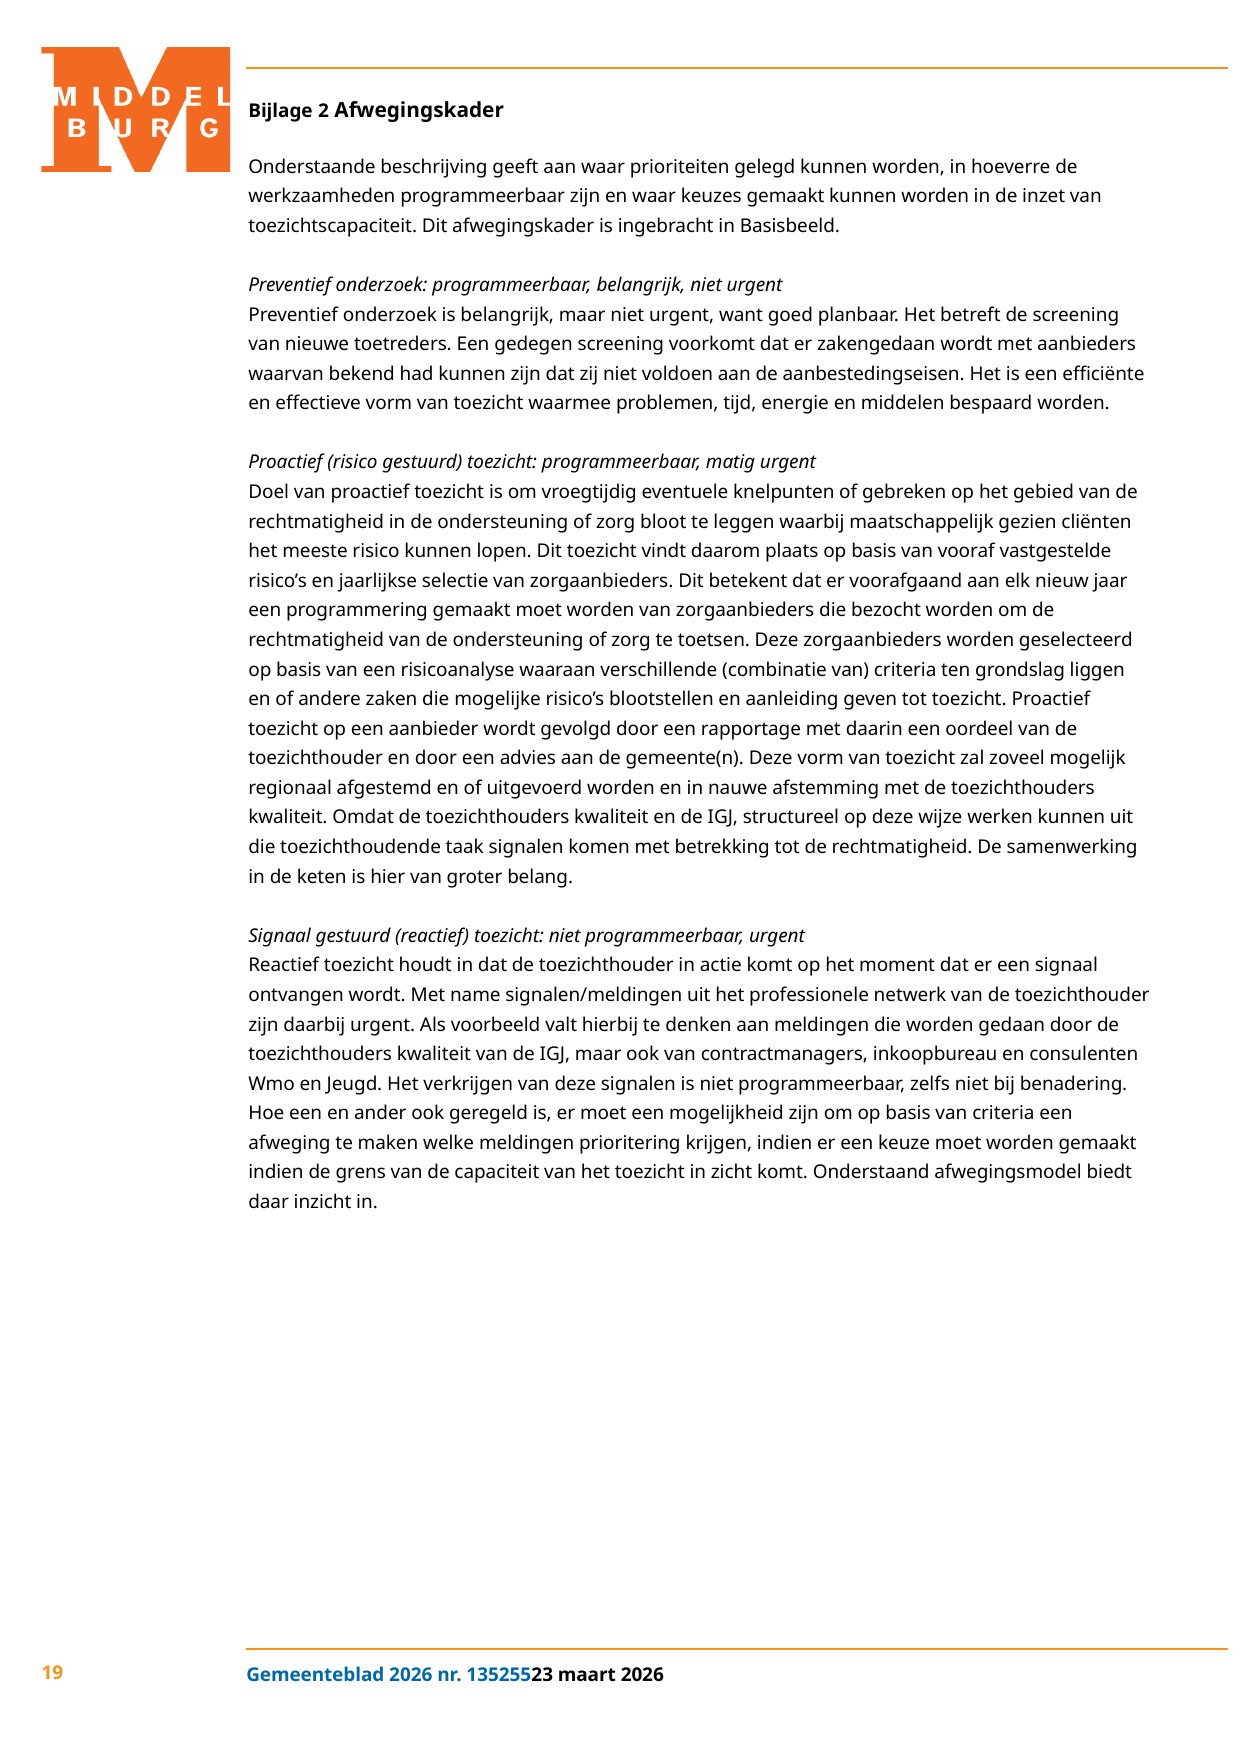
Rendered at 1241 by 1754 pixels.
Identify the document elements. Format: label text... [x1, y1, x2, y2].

text Reactief toezicht houdt in dat de toezichthouder in actie komt op het moment dat er een signaal ontvangen wordt. Met name signalen/meldingen uit het professionele netwerk van de toezichthouder zijn daarbij urgent. Als voorbeeld valt hierbij te denken aan meldingen die worden gedaan door de toezichthouders kwaliteit van de IGJ, maar ook van contractmanagers, inkoopbureau en consulenten Wmo en Jeugd. Het verkrijgen van deze signalen is niet programmeerbaar, zelfs niet bij benadering. Hoe een en ander ook geregeld is, er moet een mogelijkheid zijn om op basis van criteria een afweging te maken welke meldingen prioritering krijgen, indien er een keuze moet worden gemaakt indien de grens van de capaciteit van het toezicht in zicht komt. Onderstaand afwegingsmodel biedt daar inzicht in. [248, 952, 1152, 1214]
text Doel van proactief toezicht is om vroegtijdig eventuele knelpunten of gebreken op het gebied van de rechtmatigheid in de ondersteuning of zorg bloot te leggen waarbij maatschappelijk gezien cliënten het meeste risico kunnen lopen. Dit toezicht vindt daarom plaats op basis van vooraf vastgestelde risico’s en jaarlijkse selectie van zorgaanbieders. Dit betekent dat er voorafgaand aan elk nieuw jaar een programmering gemaakt moet worden van zorgaanbieders die bezocht worden om de rechtmatigheid van de ondersteuning of zorg te toetsen. Deze zorgaanbieders worden geselecteerd op basis van een risicoanalyse waaraan verschillende (combinatie van) criteria ten grondslag liggen en of andere zaken die mogelijke risico’s blootstellen en aanleiding geven tot toezicht. Proactief toezicht op een aanbieder wordt gevolgd door een rapportage met daarin een oordeel van de toezichthouder en door een advies aan de gemeente(n). Deze vorm van toezicht zal zoveel mogelijk regionaal afgestemd en of uitgevoerd worden en in nauwe afstemming met de toezichthouders kwaliteit. Omdat de toezichthouders kwaliteit en de IGJ, structureel op deze wijze werken kunnen uit die toezichthoudende taak signalen komen met betrekking tot de rechtmatigheid. De samenwerking in de keten is hier van groter belang. [248, 478, 1152, 889]
text Onderstaande beschrijving geeft aan waar prioriteiten gelegd kunnen worden, in hoeverre de werkzaamheden programmeerbaar zijn en waar keuzes gemaakt kunnen worden in de inzet van toezichtscapaciteit. Dit afwegingskader is ingebracht in Basisbeeld. [248, 153, 1152, 238]
text Preventief onderzoek: programmeerbaar, belangrijk, niet urgent [248, 271, 1152, 297]
text Signaal gestuurd (reactief) toezicht: niet programmeerbaar, urgent [248, 922, 1152, 948]
text Bijlage 2 Afwegingskader [248, 95, 1152, 123]
text Proactief (risico gestuurd) toezicht: programmeerbaar, matig urgent [248, 449, 1152, 474]
picture [41, 47, 231, 172]
text Preventief onderzoek is belangrijk, maar niet urgent, want goed planbaar. Het betreft de screening van nieuwe toetreders. Een gedegen screening voorkomt dat er zakengedaan wordt met aanbieders waarvan bekend had kunnen zijn dat zij niet voldoen aan de aanbestedingseisen. Het is een efficiënte en effectieve vorm van toezicht waarmee problemen, tijd, energie en middelen bespaard worden. [248, 301, 1152, 415]
